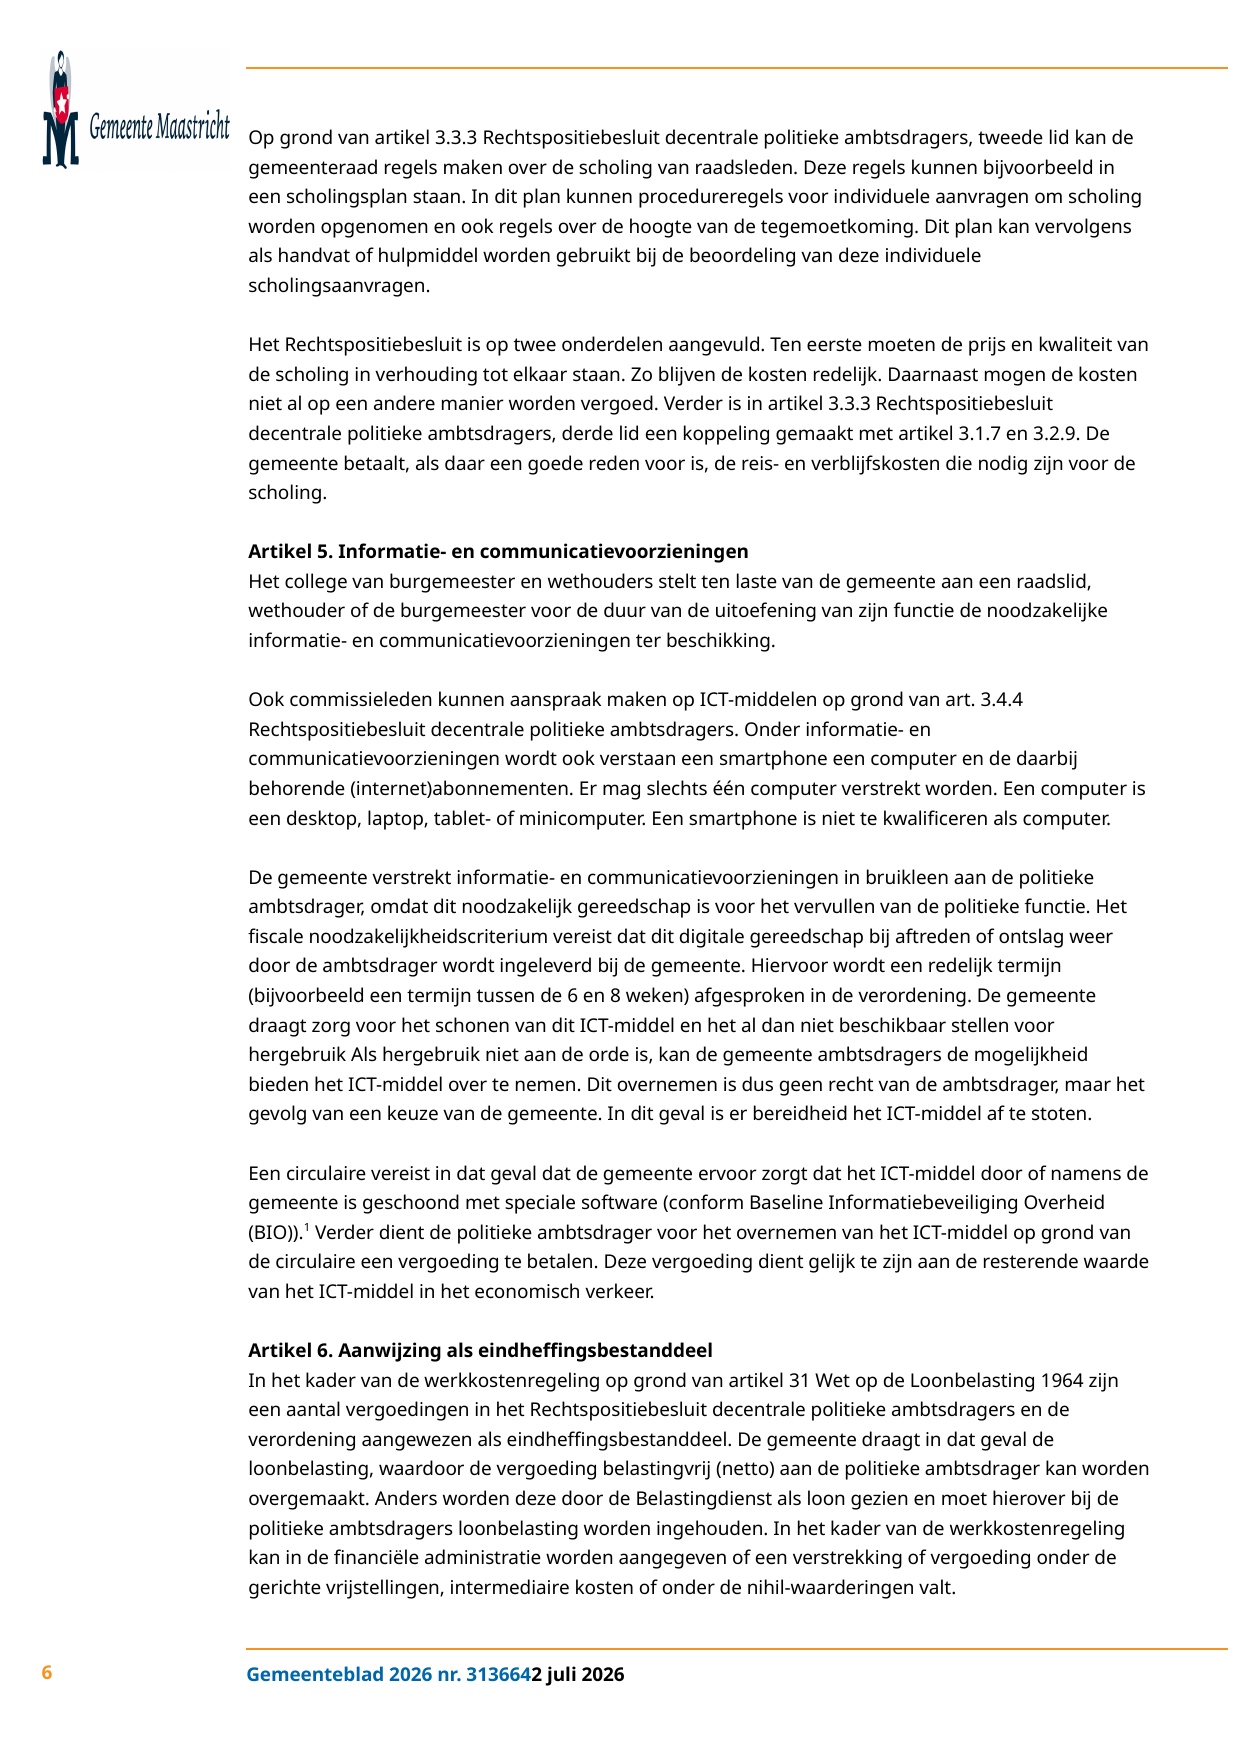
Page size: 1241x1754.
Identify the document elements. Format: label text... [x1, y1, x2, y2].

text Artikel 6. Aanwijzing als eindheffingsbestanddeel [248, 1337, 1152, 1363]
text Artikel 5. Informatie- en communicatievoorzieningen [248, 538, 1152, 564]
text Een circulaire vereist in dat geval dat de gemeente ervoor zorgt dat het ICT-middel door of namens de gemeente is geschoond met speciale software (conform Baseline Informatiebeveiliging Overheid (BIO)).1 Verder dient de politieke ambtsdrager voor het overnemen van het ICT-middel op grond van de circulaire een vergoeding te betalen. Deze vergoeding dient gelijk te zijn aan de resterende waarde van het ICT-middel in het economisch verkeer. [248, 1160, 1152, 1304]
picture [41, 47, 231, 172]
text In het kader van de werkkostenregeling op grond van artikel 31 Wet op de Loonbelasting 1964 zijn een aantal vergoedingen in het Rechtspositiebesluit decentrale politieke ambtsdragers en de verordening aangewezen als eindheffingsbestanddeel. De gemeente draagt in dat geval de loonbelasting, waardoor de vergoeding belastingvrij (netto) aan de politieke ambtsdrager kan worden overgemaakt. Anders worden deze door de Belastingdienst als loon gezien en moet hierover bij de politieke ambtsdragers loonbelasting worden ingehouden. In het kader van de werkkostenregeling kan in de financiële administratie worden aangegeven of een verstrekking of vergoeding onder de gerichte vrijstellingen, intermediaire kosten of onder de nihil-waarderingen valt. [248, 1367, 1152, 1600]
text De gemeente verstrekt informatie- en communicatievoorzieningen in bruikleen aan de politieke ambtsdrager, omdat dit noodzakelijk gereedschap is voor het vervullen van de politieke functie. Het fiscale noodzakelijkheidscriterium vereist dat dit digitale gereedschap bij aftreden of ontslag weer door de ambtsdrager wordt ingeleverd bij de gemeente. Hiervoor wordt een redelijk termijn (bijvoorbeeld een termijn tussen de 6 en 8 weken) afgesproken in de verordening. De gemeente draagt zorg voor het schonen van dit ICT-middel en het al dan niet beschikbaar stellen voor hergebruik Als hergebruik niet aan de orde is, kan de gemeente ambtsdragers de mogelijkheid bieden het ICT-middel over te nemen. Dit overnemen is dus geen recht van de ambtsdrager, maar het gevolg van een keuze van de gemeente. In dit geval is er bereidheid het ICT-middel af te stoten. [248, 864, 1152, 1126]
text Het college van burgemeester en wethouders stelt ten laste van de gemeente aan een raadslid, wethouder of de burgemeester voor de duur van de uitoefening van zijn functie de noodzakelijke informatie- en communicatievoorzieningen ter beschikking. [248, 568, 1152, 653]
text Het Rechtspositiebesluit is op twee onderdelen aangevuld. Ten eerste moeten de prijs en kwaliteit van de scholing in verhouding tot elkaar staan. Zo blijven de kosten redelijk. Daarnaast mogen de kosten niet al op een andere manier worden vergoed. Verder is in artikel 3.3.3 Rechtspositiebesluit decentrale politieke ambtsdragers, derde lid een koppeling gemaakt met artikel 3.1.7 en 3.2.9. De gemeente betaalt, als daar een goede reden voor is, de reis- en verblijfskosten die nodig zijn voor de scholing. [248, 331, 1152, 505]
text Ook commissieleden kunnen aanspraak maken op ICT-middelen op grond van art. 3.4.4 Rechtspositiebesluit decentrale politieke ambtsdragers. Onder informatie- en communicatievoorzieningen wordt ook verstaan een smartphone een computer en de daarbij behorende (internet)abonnementen. Er mag slechts één computer verstrekt worden. Een computer is een desktop, laptop, tablet- of minicomputer. Een smartphone is niet te kwalificeren als computer. [248, 686, 1152, 831]
text Op grond van artikel 3.3.3 Rechtspositiebesluit decentrale politieke ambtsdragers, tweede lid kan de gemeenteraad regels maken over de scholing van raadsleden. Deze regels kunnen bijvoorbeeld in een scholingsplan staan. In dit plan kunnen procedureregels voor individuele aanvragen om scholing worden opgenomen en ook regels over de hoogte van de tegemoetkoming. Dit plan kan vervolgens als handvat of hulpmiddel worden gebruikt bij de beoordeling van deze individuele scholingsaanvragen. [248, 124, 1152, 298]
